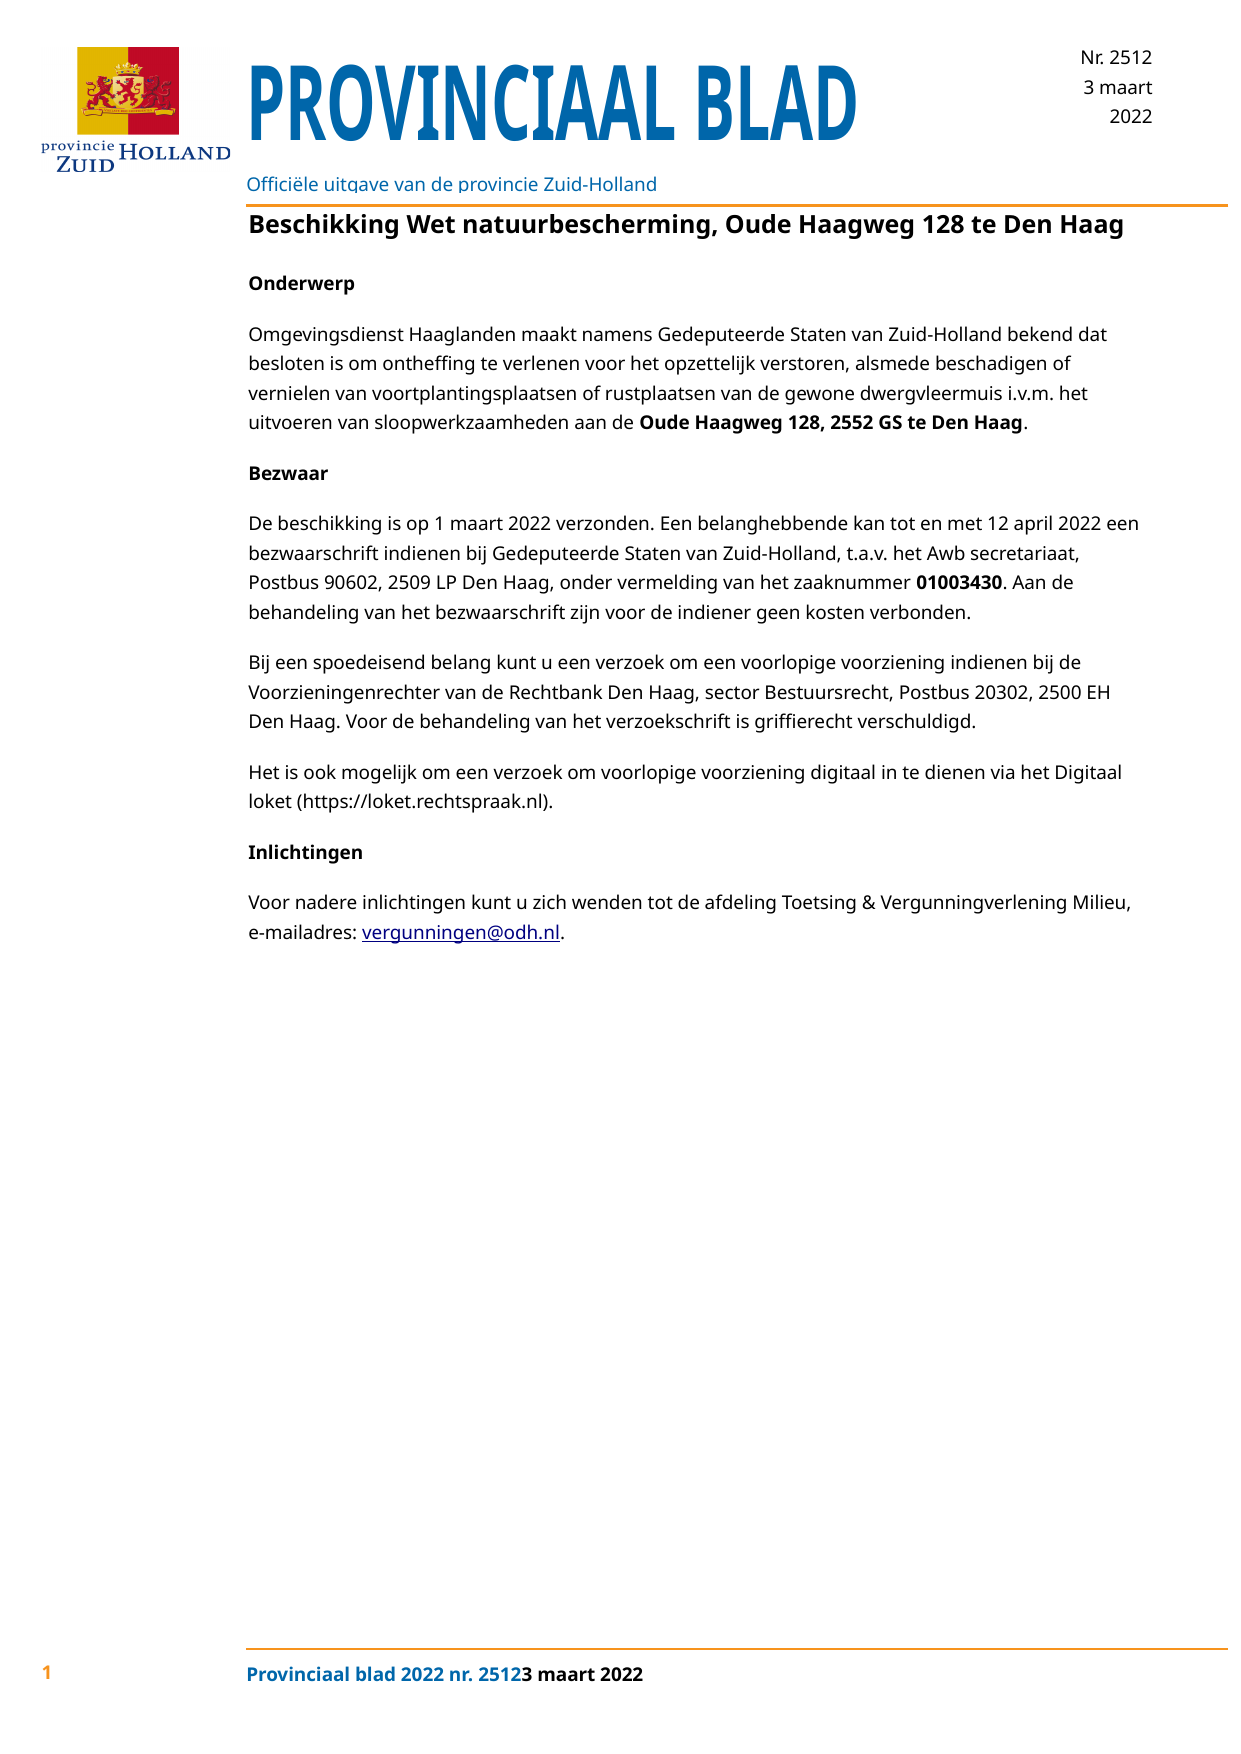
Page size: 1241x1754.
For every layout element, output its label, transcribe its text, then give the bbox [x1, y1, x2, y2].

text De beschikking is op 1 maart 2022 verzonden. Een belanghebbende kan tot en met 12 april 2022 een bezwaarschrift indienen bij Gedeputeerde Staten van Zuid-Holland, t.a.v. het Awb secretariaat, Postbus 90602, 2509 LP Den Haag, onder vermelding van het zaaknummer 01003430. Aan de behandeling van het bezwaarschrift zijn voor de indiener geen kosten verbonden. [248, 510, 1152, 625]
text Voor nadere inlichtingen kunt u zich wenden tot de afdeling Toetsing & Vergunningverlening Milieu, e-mailadres: vergunningen@odh.nl. [248, 889, 1152, 945]
text Bezwaar [248, 460, 1152, 486]
picture [41, 47, 231, 172]
text Inlichtingen [248, 839, 1152, 865]
text Onderwerp [248, 270, 1152, 296]
text Beschikking Wet natuurbescherming, Oude Haagweg 128 te Den Haag [248, 207, 1152, 241]
text Omgevingsdienst Haaglanden maakt namens Gedeputeerde Staten van Zuid-Holland bekend dat besloten is om ontheffing te verlenen voor het opzettelijk verstoren, alsmede beschadigen of vernielen van voortplantingsplaatsen of rustplaatsen van de gewone dwergvleermuis i.v.m. het uitvoeren van sloopwerkzaamheden aan de Oude Haagweg 128, 2552 GS te Den Haag. [248, 321, 1152, 435]
text Het is ook mogelijk om een verzoek om voorlopige voorziening digitaal in te dienen via het Digitaal loket (https://loket.rechtspraak.nl). [248, 759, 1152, 814]
text Bij een spoedeisend belang kunt u een verzoek om een voorlopige voorziening indienen bij de Voorzieningenrechter van de Rechtbank Den Haag, sector Bestuursrecht, Postbus 20302, 2500 EH Den Haag. Voor de behandeling van het verzoekschrift is griffierecht verschuldigd. [248, 649, 1152, 734]
